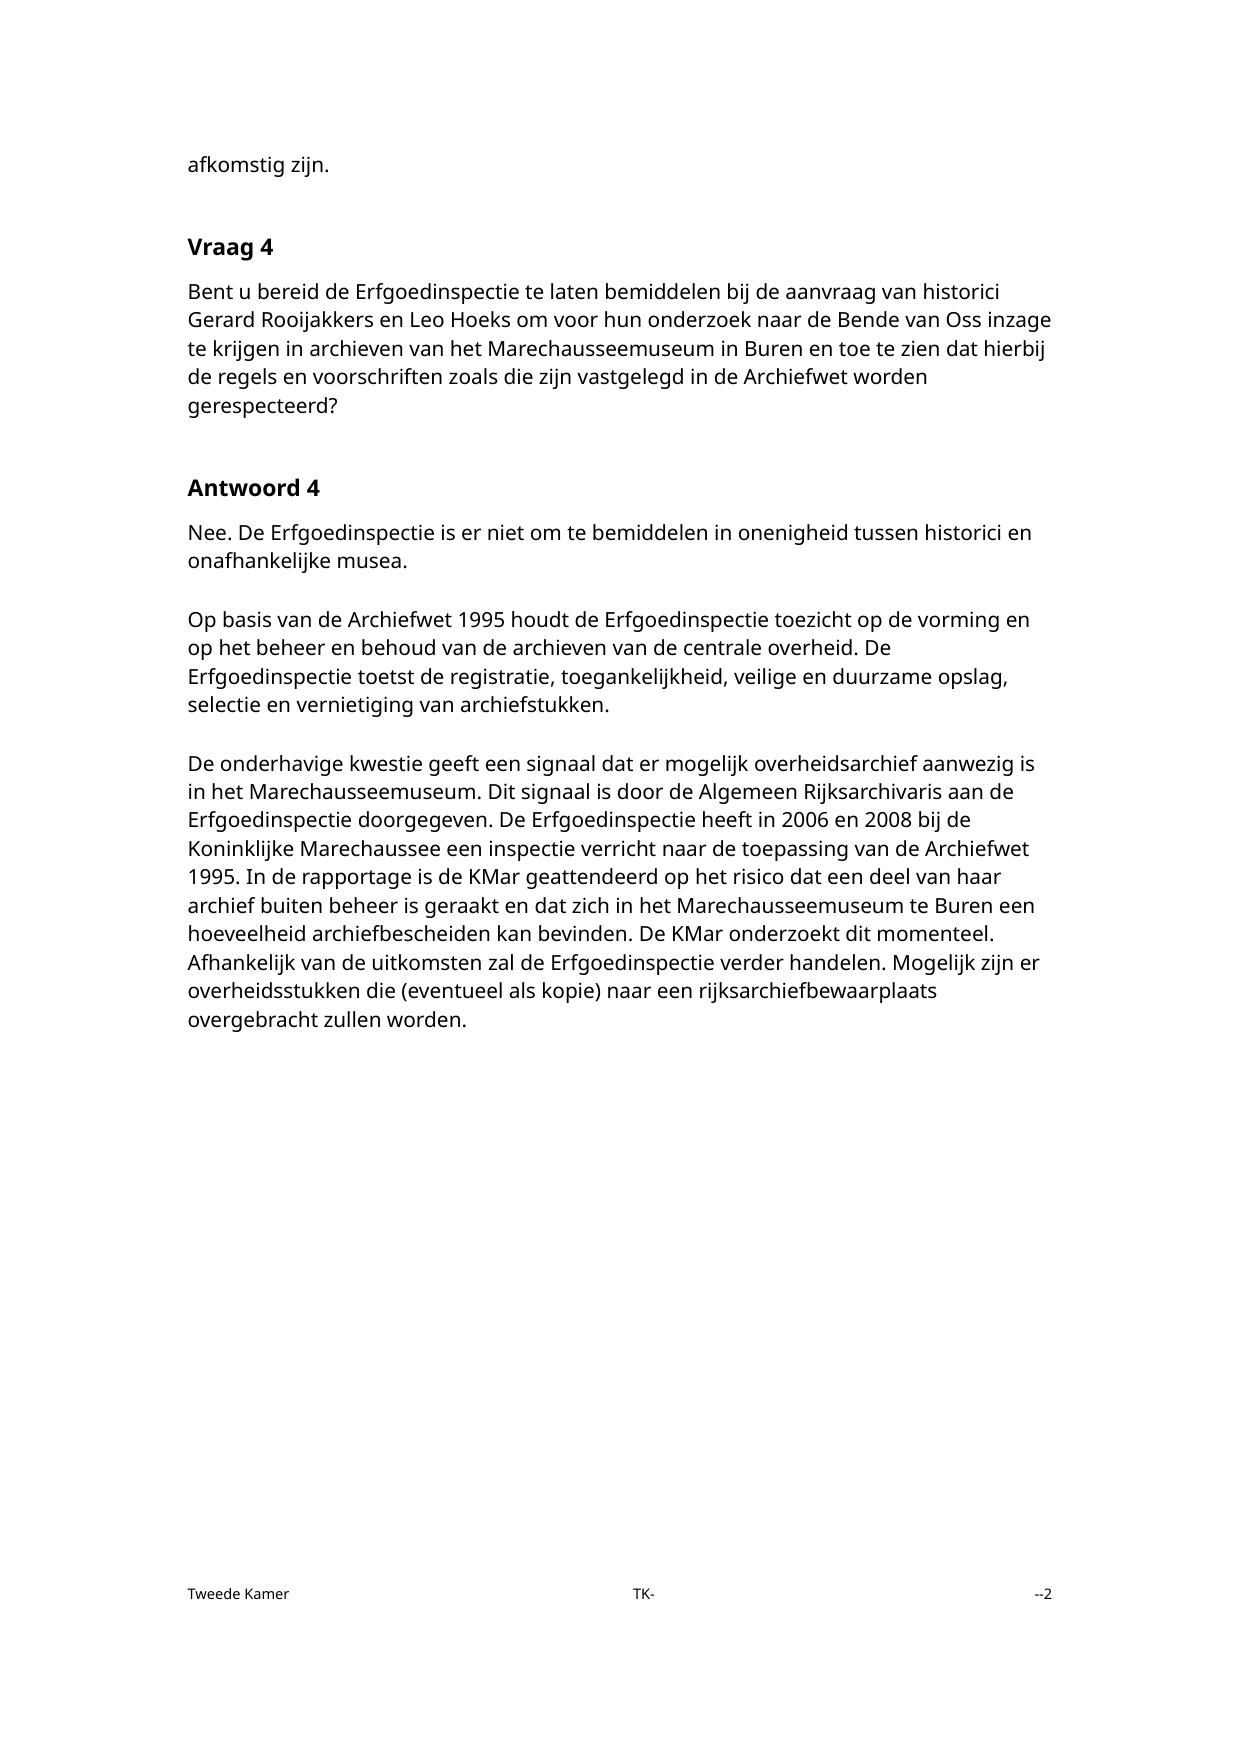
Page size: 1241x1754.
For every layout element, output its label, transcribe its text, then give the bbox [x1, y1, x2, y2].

text Op basis van de Archiefwet 1995 houdt de Erfgoedinspectie toezicht op de vorming en op het beheer en behoud van de archieven van de centrale overheid. De Erfgoedinspectie toetst de registratie, toegankelijkheid, veilige en duurzame opslag, selectie en vernietiging van archiefstukken. [187, 605, 1053, 719]
text Nee. De Erfgoedinspectie is er niet om te bemiddelen in onenigheid tussen historici en onafhankelijke musea. [187, 518, 1053, 575]
subtitle Vraag 4 [187, 231, 1053, 262]
subtitle Antwoord 4 [187, 472, 1053, 503]
text afkomstig zijn. [187, 150, 1053, 178]
text De onderhavige kwestie geeft een signaal dat er mogelijk overheidsarchief aanwezig is in het Marechausseemuseum. Dit signaal is door de Algemeen Rijksarchivaris aan de Erfgoedinspectie doorgegeven. De Erfgoedinspectie heeft in 2006 en 2008 bij de Koninklijke Marechaussee een inspectie verricht naar de toepassing van de Archiefwet 1995. In de rapportage is de KMar geattendeerd op het risico dat een deel van haar archief buiten beheer is geraakt en dat zich in het Marechausseemuseum te Buren een hoeveelheid archiefbescheiden kan bevinden. De KMar onderzoekt dit momenteel. Afhankelijk van de uitkomsten zal de Erfgoedinspectie verder handelen. Mogelijk zijn er overheidsstukken die (eventueel als kopie) naar een rijksarchiefbewaarplaats overgebracht zullen worden. [187, 749, 1053, 1033]
text Bent u bereid de Erfgoedinspectie te laten bemiddelen bij de aanvraag van historici Gerard Rooijakkers en Leo Hoeks om voor hun onderzoek naar de Bende van Oss inzage te krijgen in archieven van het Marechausseemuseum in Buren en toe te zien dat hierbij de regels en voorschriften zoals die zijn vastgelegd in de Archiefwet worden gerespecteerd? [187, 277, 1053, 419]
